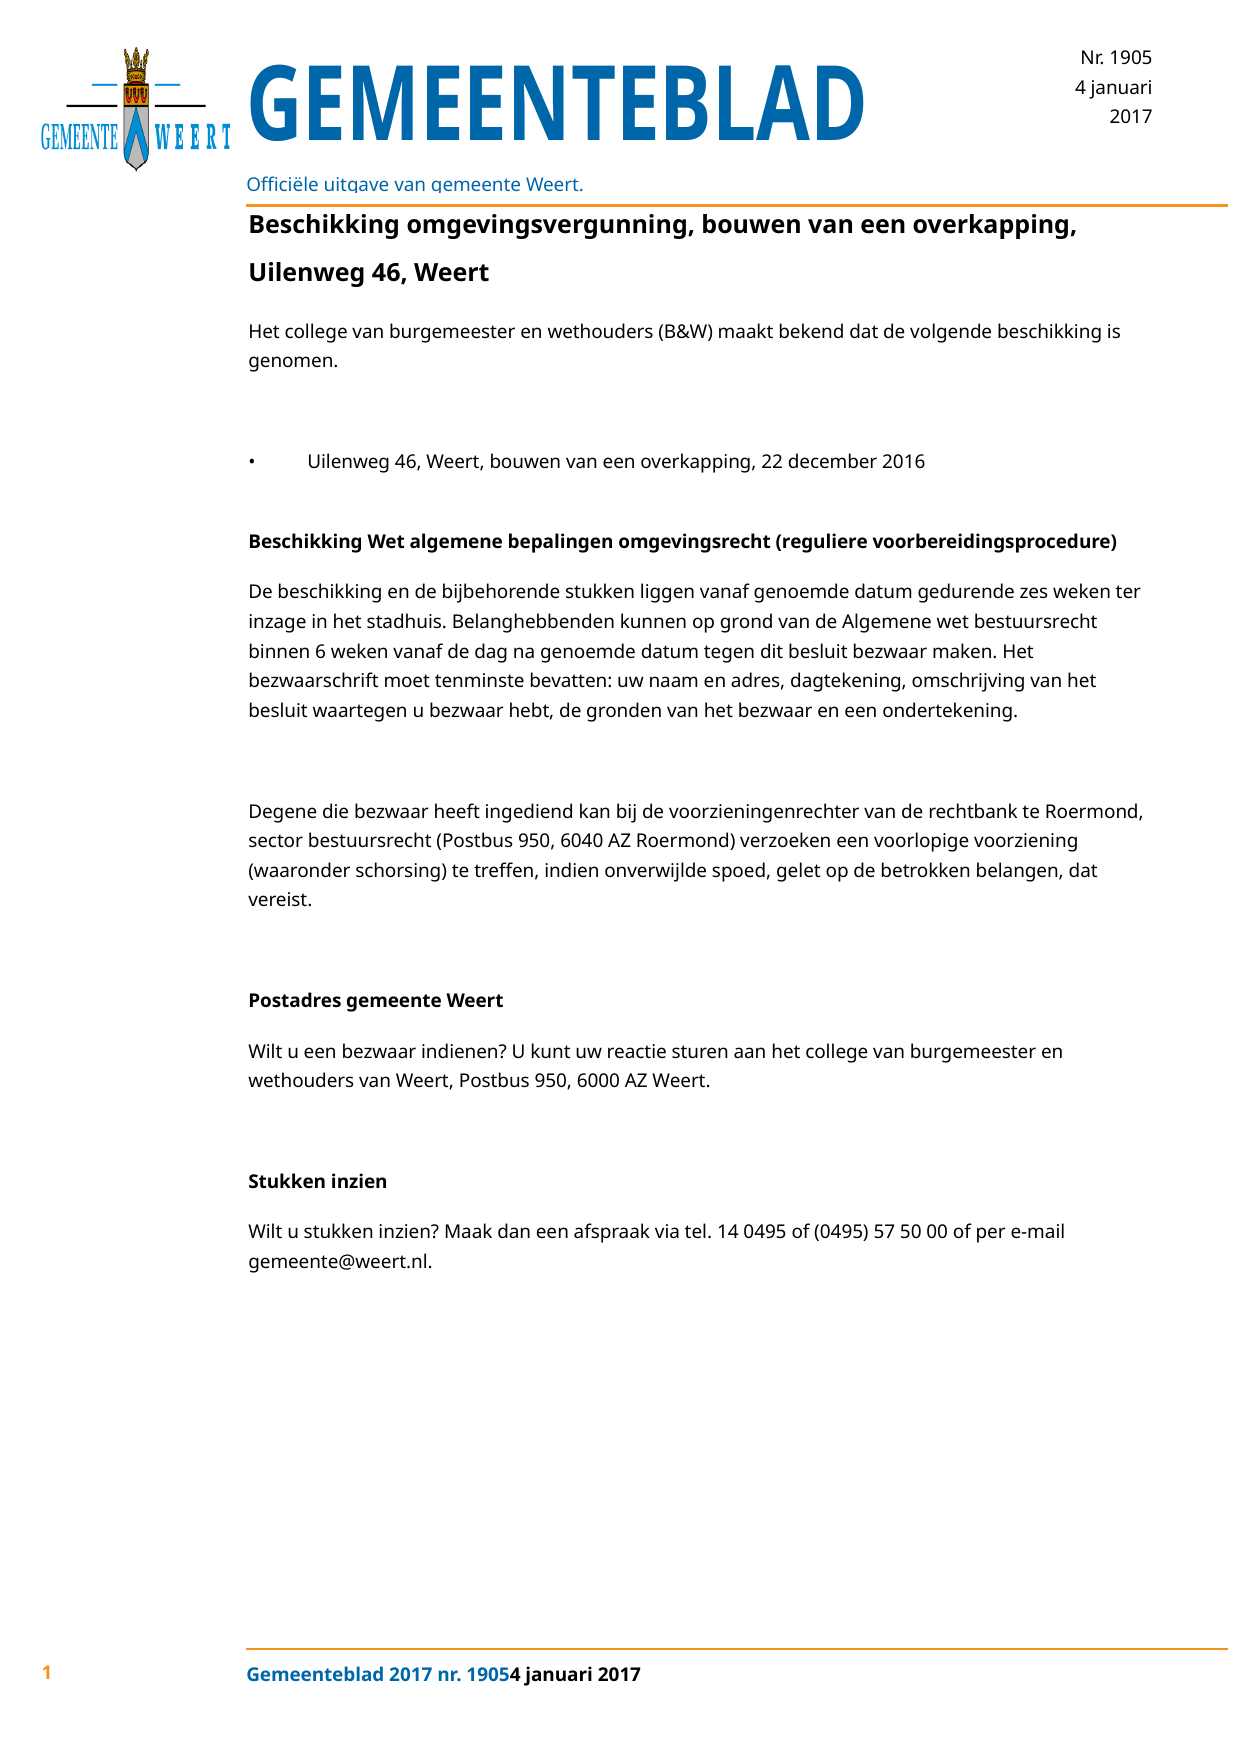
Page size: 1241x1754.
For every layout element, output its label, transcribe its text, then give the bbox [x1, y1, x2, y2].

text Wilt u een bezwaar indienen? U kunt uw reactie sturen aan het college van burgemeester en wethouders van Weert, Postbus 950, 6000 AZ Weert. [248, 1038, 1152, 1093]
text Postadres gemeente Weert [248, 987, 1152, 1013]
text Degene die bezwaar heeft ingediend kan bij de voorzieningenrechter van de rechtbank te Roermond, sector bestuursrecht (Postbus 950, 6040 AZ Roermond) verzoeken een voorlopige voorziening (waaronder schorsing) te treffen, indien onverwijlde spoed, gelet op de betrokken belangen, dat vereist. [248, 798, 1152, 912]
text De beschikking en de bijbehorende stukken liggen vanaf genoemde datum gedurende zes weken ter inzage in het stadhuis. Belanghebbenden kunnen op grond van de Algemene wet bestuursrecht binnen 6 weken vanaf de dag na genoemde datum tegen dit besluit bezwaar maken. Het bezwaarschrift moet tenminste bevatten: uw naam en adres, dagtekening, omschrijving van het besluit waartegen u bezwaar hebt, de gronden van het bezwaar en een ondertekening. [248, 579, 1152, 723]
list Uilenweg 46, Weert, bouwen van een overkapping, 22 december 2016 [248, 448, 1152, 474]
text Beschikking omgevingsvergunning, bouwen van een overkapping, Uilenweg 46, Weert [248, 207, 1152, 288]
text Wilt u stukken inzien? Maak dan een afspraak via tel. 14 0495 of (0495) 57 50 00 of per e-mail gemeente@weert.nl. [248, 1219, 1152, 1274]
text Stukken inzien [248, 1168, 1152, 1194]
picture [41, 47, 231, 172]
text Het college van burgemeester en wethouders (B&W) maakt bekend dat de volgende beschikking is genomen. [248, 318, 1152, 373]
text Beschikking Wet algemene bepalingen omgevingsrecht (reguliere voorbereidingsprocedure) [248, 528, 1152, 554]
